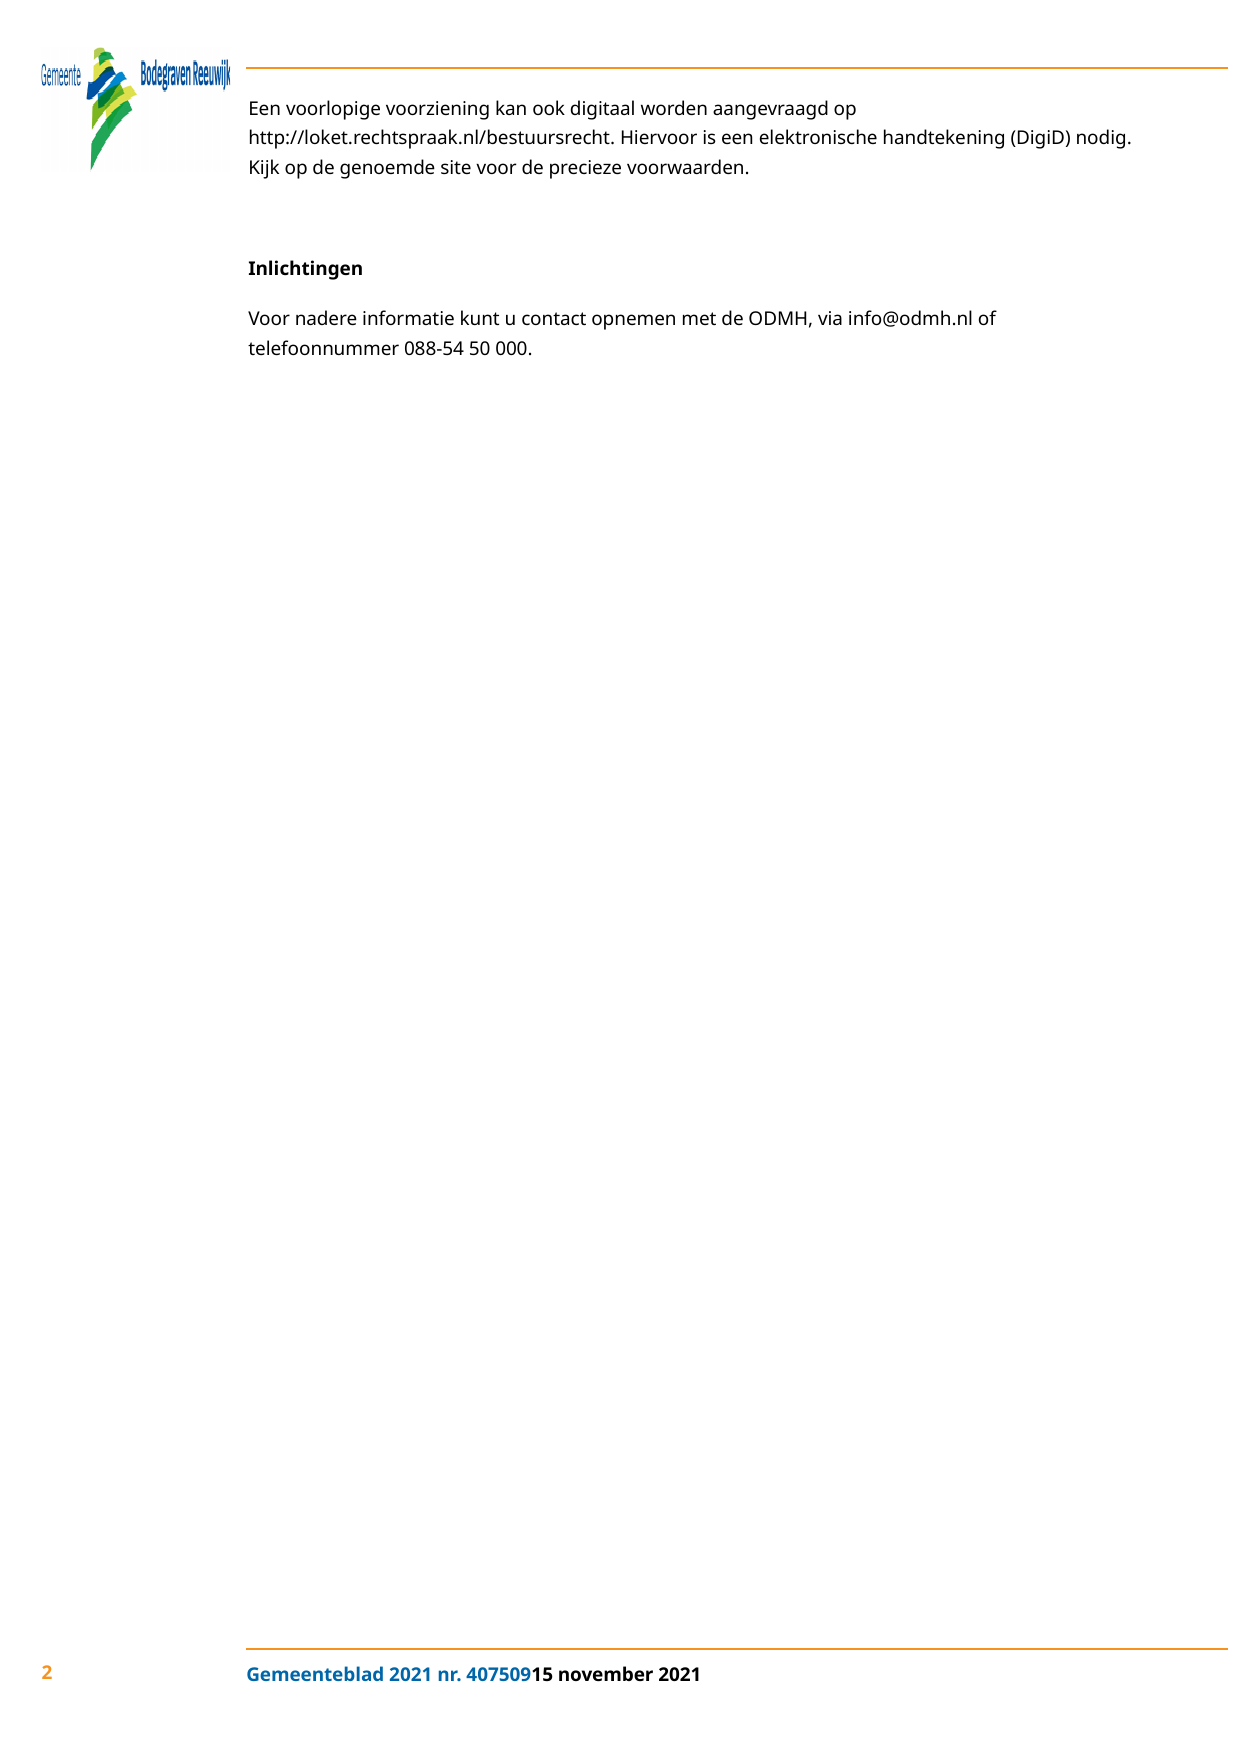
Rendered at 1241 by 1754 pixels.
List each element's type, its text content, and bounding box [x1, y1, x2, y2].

text Een voorlopige voorziening kan ook digitaal worden aangevraagd op http://loket.rechtspraak.nl/bestuursrecht. Hiervoor is een elektronische handtekening (DigiD) nodig. Kijk op de genoemde site voor de precieze voorwaarden. [248, 95, 1152, 180]
text Voor nadere informatie kunt u contact opnemen met de ODMH, via info@odmh.nl of telefoonnummer 088-54 50 000. [248, 305, 1152, 361]
picture [41, 47, 231, 172]
text Inlichtingen [248, 255, 1152, 281]
